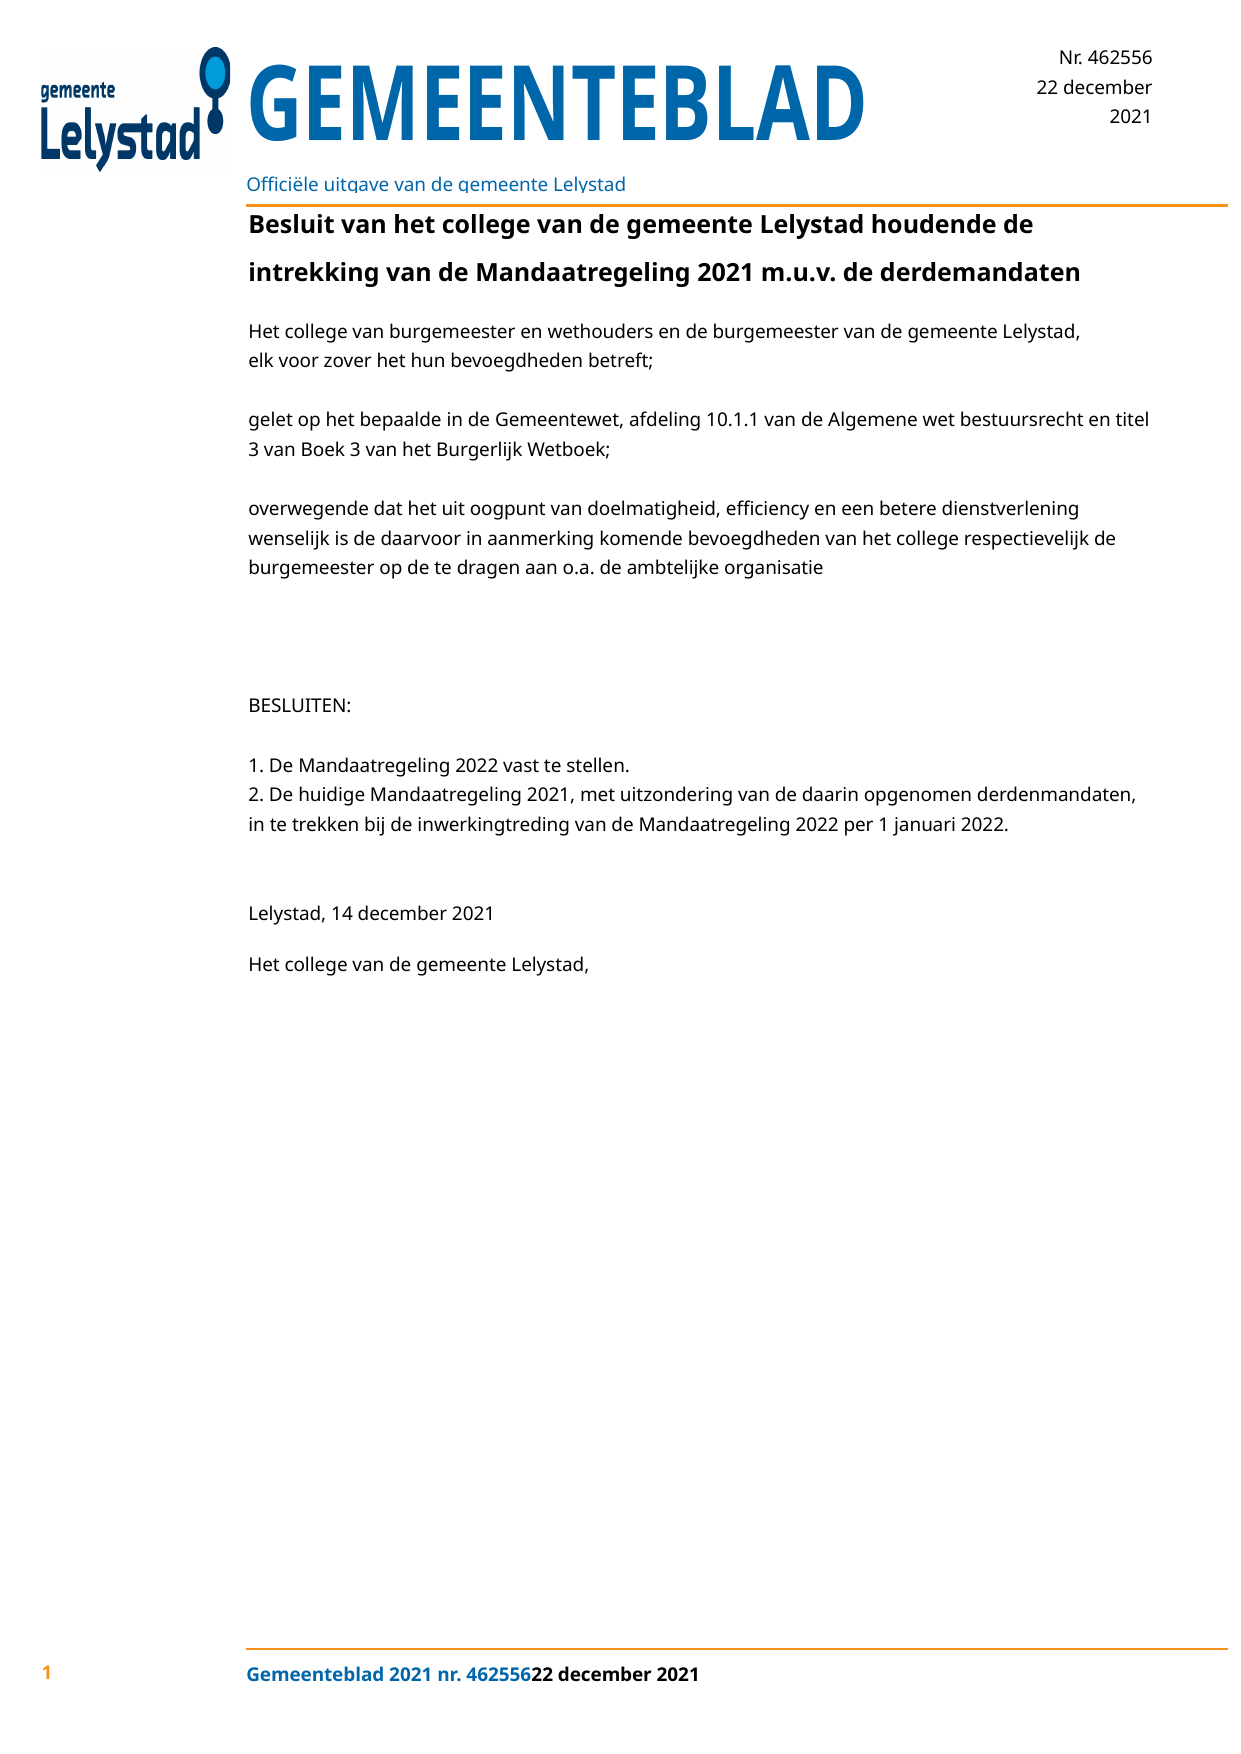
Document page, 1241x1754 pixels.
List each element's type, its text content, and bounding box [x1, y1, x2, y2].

text BESLUITEN: [248, 693, 1152, 718]
picture [41, 47, 231, 172]
text Het college van de gemeente Lelystad, [248, 951, 1152, 977]
text elk voor zover het hun bevoegdheden betreft; [248, 347, 1152, 373]
text overwegende dat het uit oogpunt van doelmatigheid, efficiency en een betere dienstverlening wenselijk is de daarvoor in aanmerking komende bevoegdheden van het college respectievelijk de burgemeester op de te dragen aan o.a. de ambtelijke organisatie [248, 495, 1152, 580]
text Het college van burgemeester en wethouders en de burgemeester van de gemeente Lelystad, [248, 318, 1152, 344]
text Besluit van het college van de gemeente Lelystad houdende de intrekking van de Mandaatregeling 2021 m.u.v. de derdemandaten [248, 207, 1152, 288]
text 2. De huidige Mandaatregeling 2021, met uitzondering van de daarin opgenomen derdenmandaten, in te trekken bij de inwerkingtreding van de Mandaatregeling 2022 per 1 januari 2022. [248, 781, 1152, 837]
text 1. De Mandaatregeling 2022 vast te stellen. [248, 752, 1152, 777]
text Lelystad, 14 december 2021 [248, 900, 1152, 925]
text gelet op het bepaalde in de Gemeentewet, afdeling 10.1.1 van de Algemene wet bestuursrecht en titel 3 van Boek 3 van het Burgerlijk Wetboek; [248, 407, 1152, 462]
